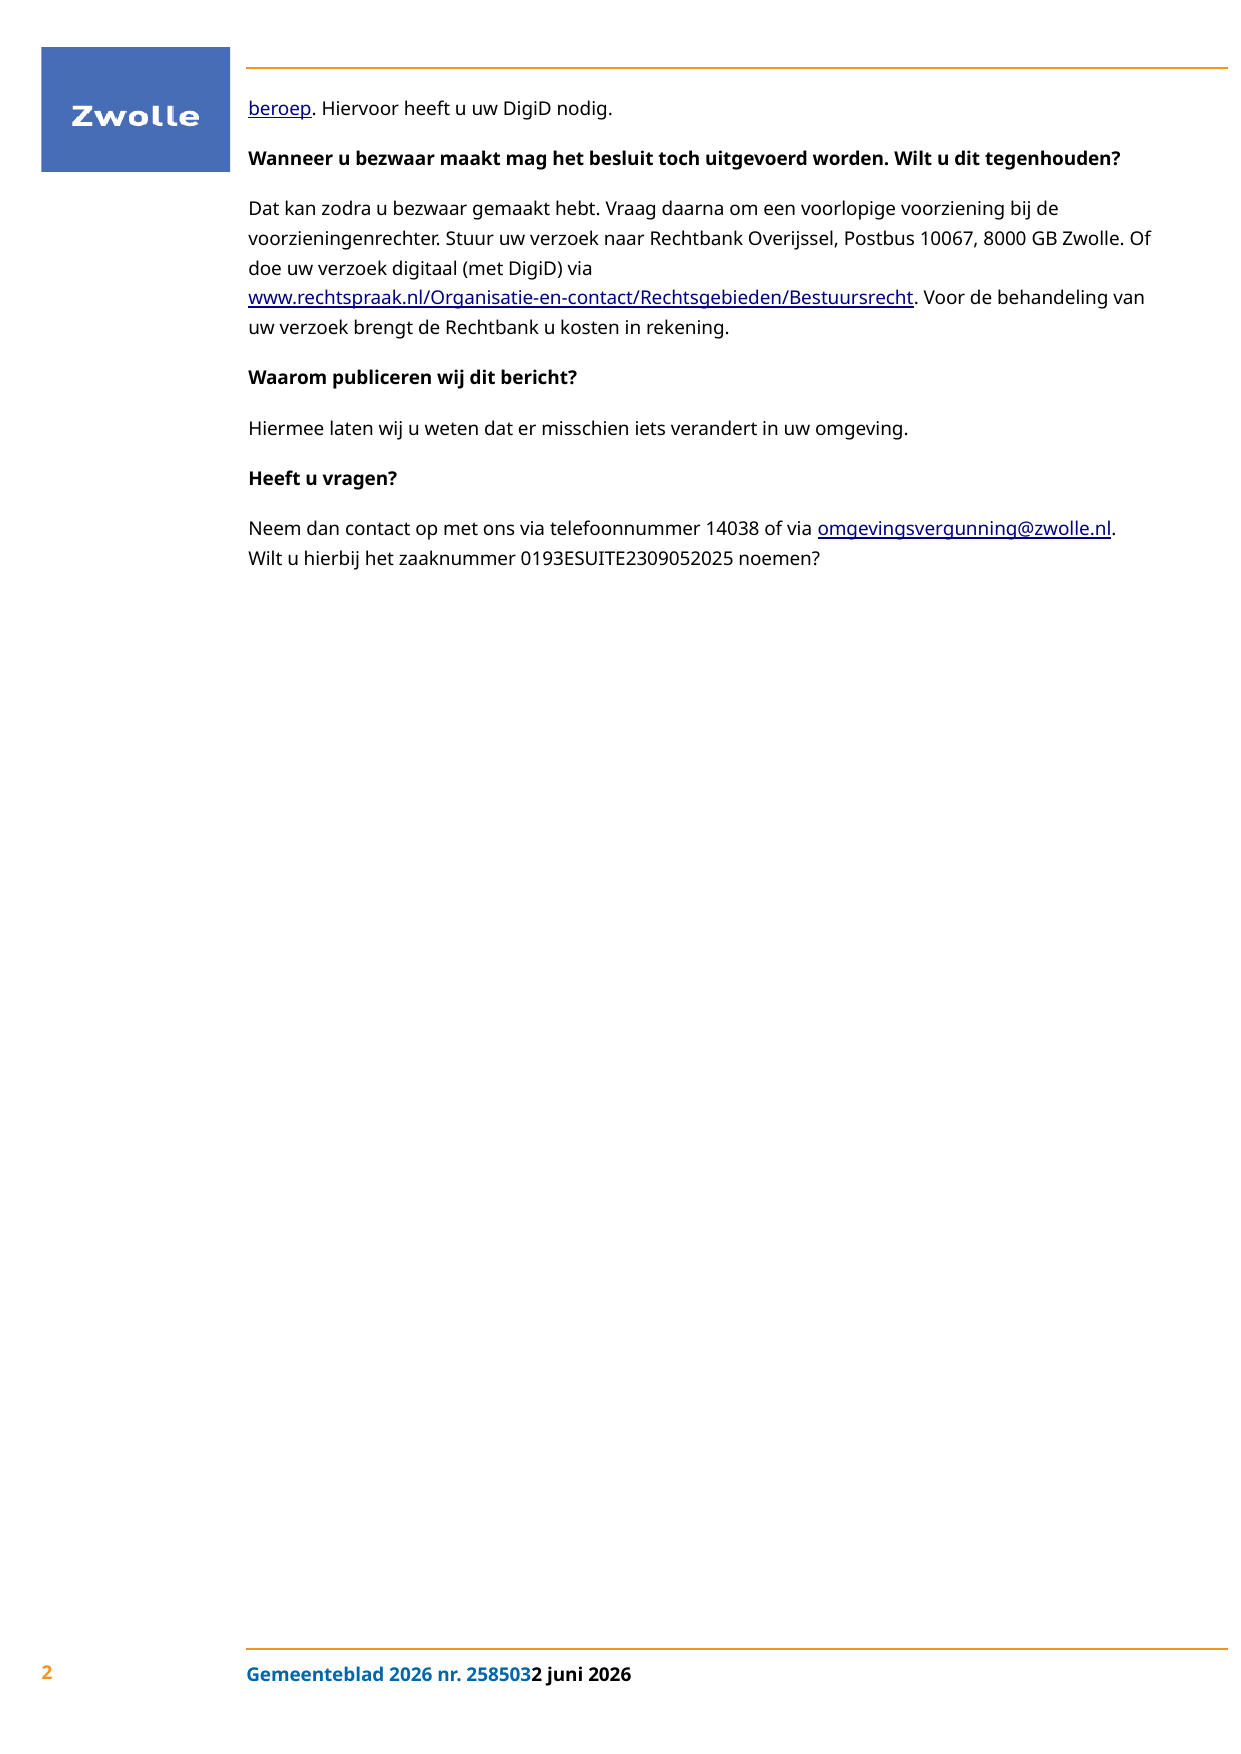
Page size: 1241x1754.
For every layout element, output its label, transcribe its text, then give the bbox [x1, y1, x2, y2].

text beroep. Hiervoor heeft u uw DigiD nodig. [248, 95, 1152, 121]
text Dat kan zodra u bezwaar gemaakt hebt. Vraag daarna om een voorlopige voorziening bij de voorzieningenrechter. Stuur uw verzoek naar Rechtbank Overijssel, Postbus 10067, 8000 GB Zwolle. Of doe uw verzoek digitaal (met DigiD) via www.rechtspraak.nl/Organisatie-en-contact/Rechtsgebieden/Bestuursrecht. Voor de behandeling van uw verzoek brengt de Rechtbank u kosten in rekening. [248, 196, 1152, 340]
picture [41, 47, 231, 172]
text Waarom publiceren wij dit bericht? [248, 364, 1152, 390]
text Hiermee laten wij u weten dat er misschien iets verandert in uw omgeving. [248, 415, 1152, 441]
text Wanneer u bezwaar maakt mag het besluit toch uitgevoerd worden. Wilt u dit tegenhouden? [248, 145, 1152, 171]
text Neem dan contact op met ons via telefoonnummer 14038 of via omgevingsvergunning@zwolle.nl. Wilt u hierbij het zaaknummer 0193ESUITE2309052025 noemen? [248, 516, 1152, 571]
text Heeft u vragen? [248, 465, 1152, 491]
